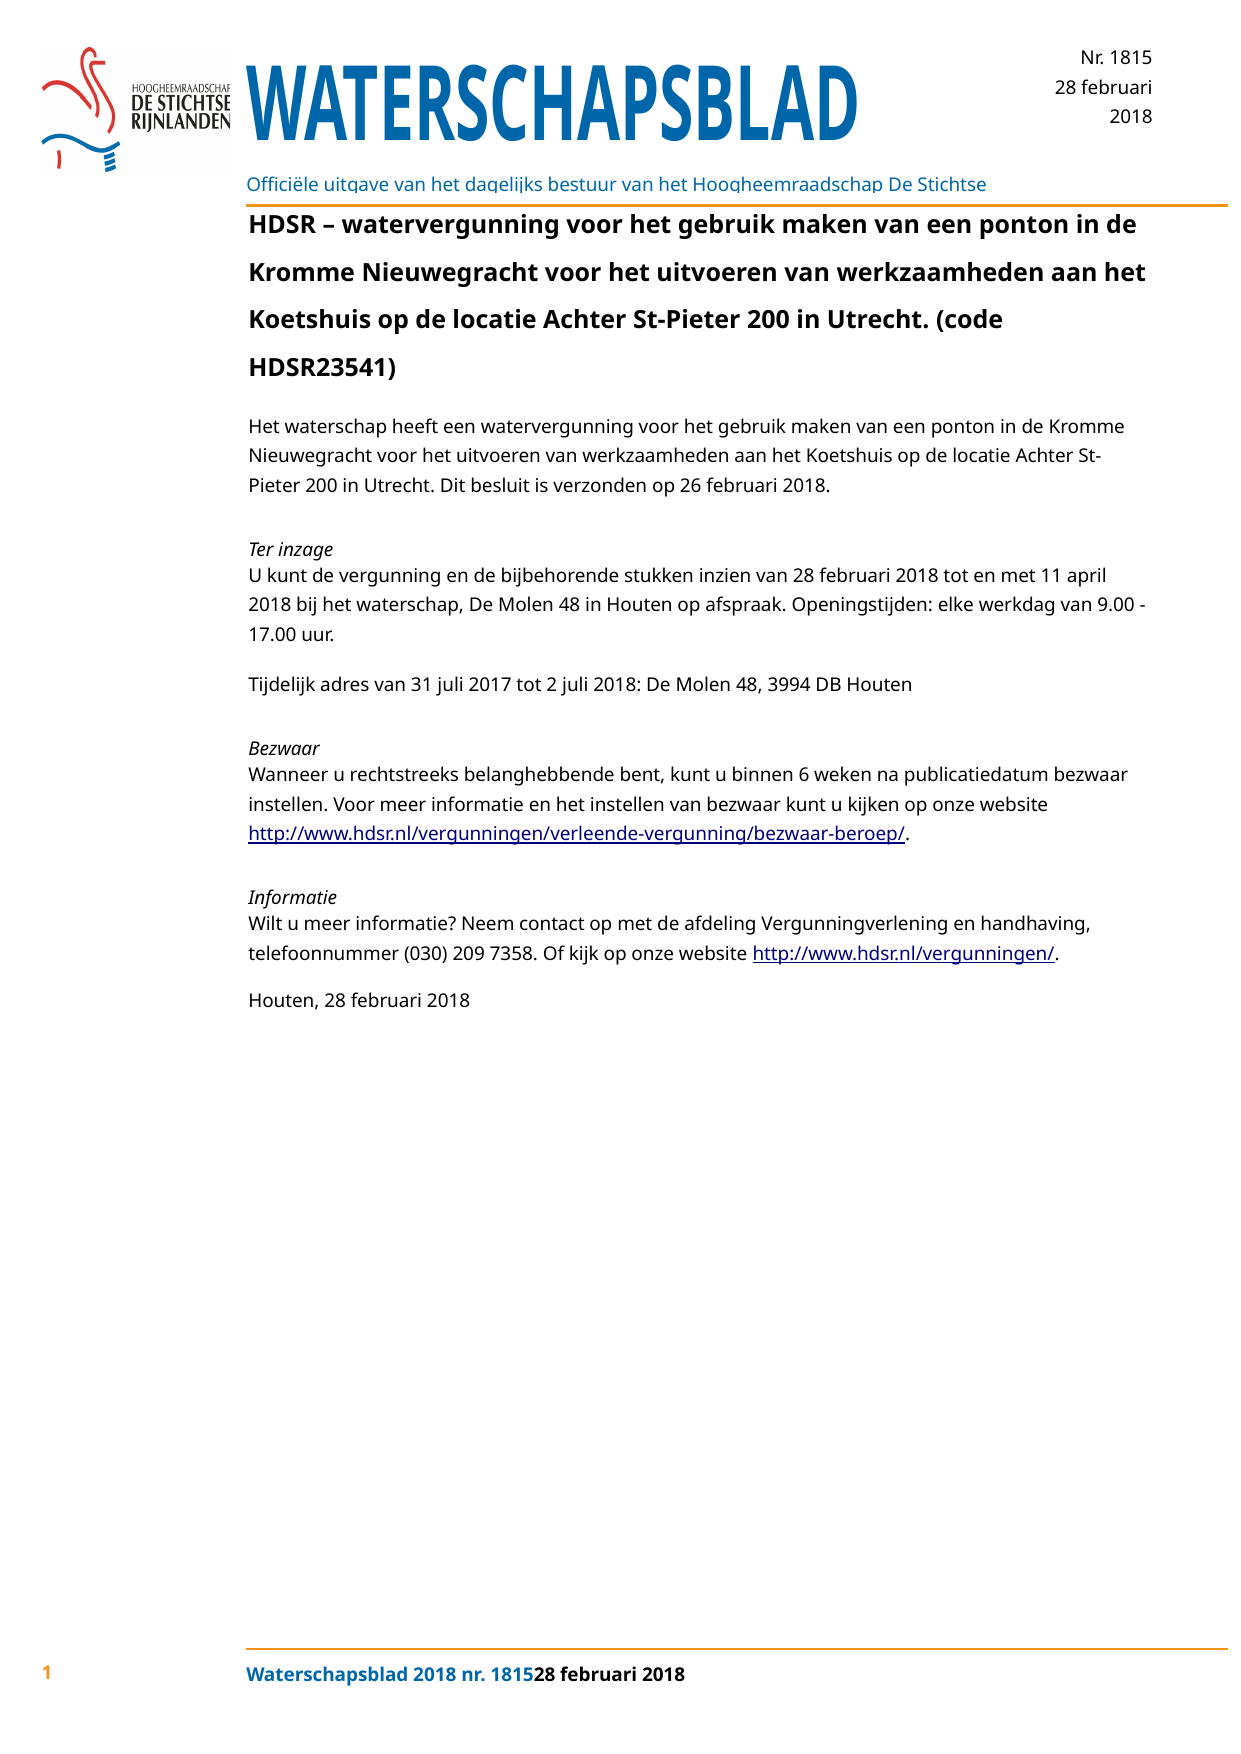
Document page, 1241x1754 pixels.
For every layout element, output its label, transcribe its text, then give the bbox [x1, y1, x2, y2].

text Houten, 28 februari 2018 [248, 987, 1152, 1013]
text Wilt u meer informatie? Neem contact op met de afdeling Vergunningverlening en handhaving, telefoonnummer (030) 209 7358. Of kijk op onze website http://www.hdsr.nl/vergunningen/. [248, 910, 1152, 965]
text HDSR – watervergunning voor het gebruik maken van een ponton in de Kromme Nieuwegracht voor het uitvoeren van werkzaamheden aan het Koetshuis op de locatie Achter St-Pieter 200 in Utrecht. (code HDSR23541) [248, 207, 1152, 384]
text Ter inzage [248, 536, 1152, 562]
text U kunt de vergunning en de bijbehorende stukken inzien van 28 februari 2018 tot en met 11 april 2018 bij het waterschap, De Molen 48 in Houten op afspraak. Openingstijden: elke werkdag van 9.00 - 17.00 uur. [248, 562, 1152, 647]
text Tijdelijk adres van 31 juli 2017 tot 2 juli 2018: De Molen 48, 3994 DB Houten [248, 672, 1152, 697]
text Het waterschap heeft een watervergunning voor het gebruik maken van een ponton in de Kromme Nieuwegracht voor het uitvoeren van werkzaamheden aan het Koetshuis op de locatie Achter St- Pieter 200 in Utrecht. Dit besluit is verzonden op 26 februari 2018. [248, 413, 1152, 498]
text Bezwaar [248, 736, 1152, 761]
picture [41, 47, 231, 172]
text Informatie [248, 884, 1152, 910]
text Wanneer u rechtstreeks belanghebbende bent, kunt u binnen 6 weken na publicatiedatum bezwaar instellen. Voor meer informatie en het instellen van bezwaar kunt u kijken op onze website http://www.hdsr.nl/vergunningen/verleende-vergunning/bezwaar-beroep/. [248, 761, 1152, 846]
